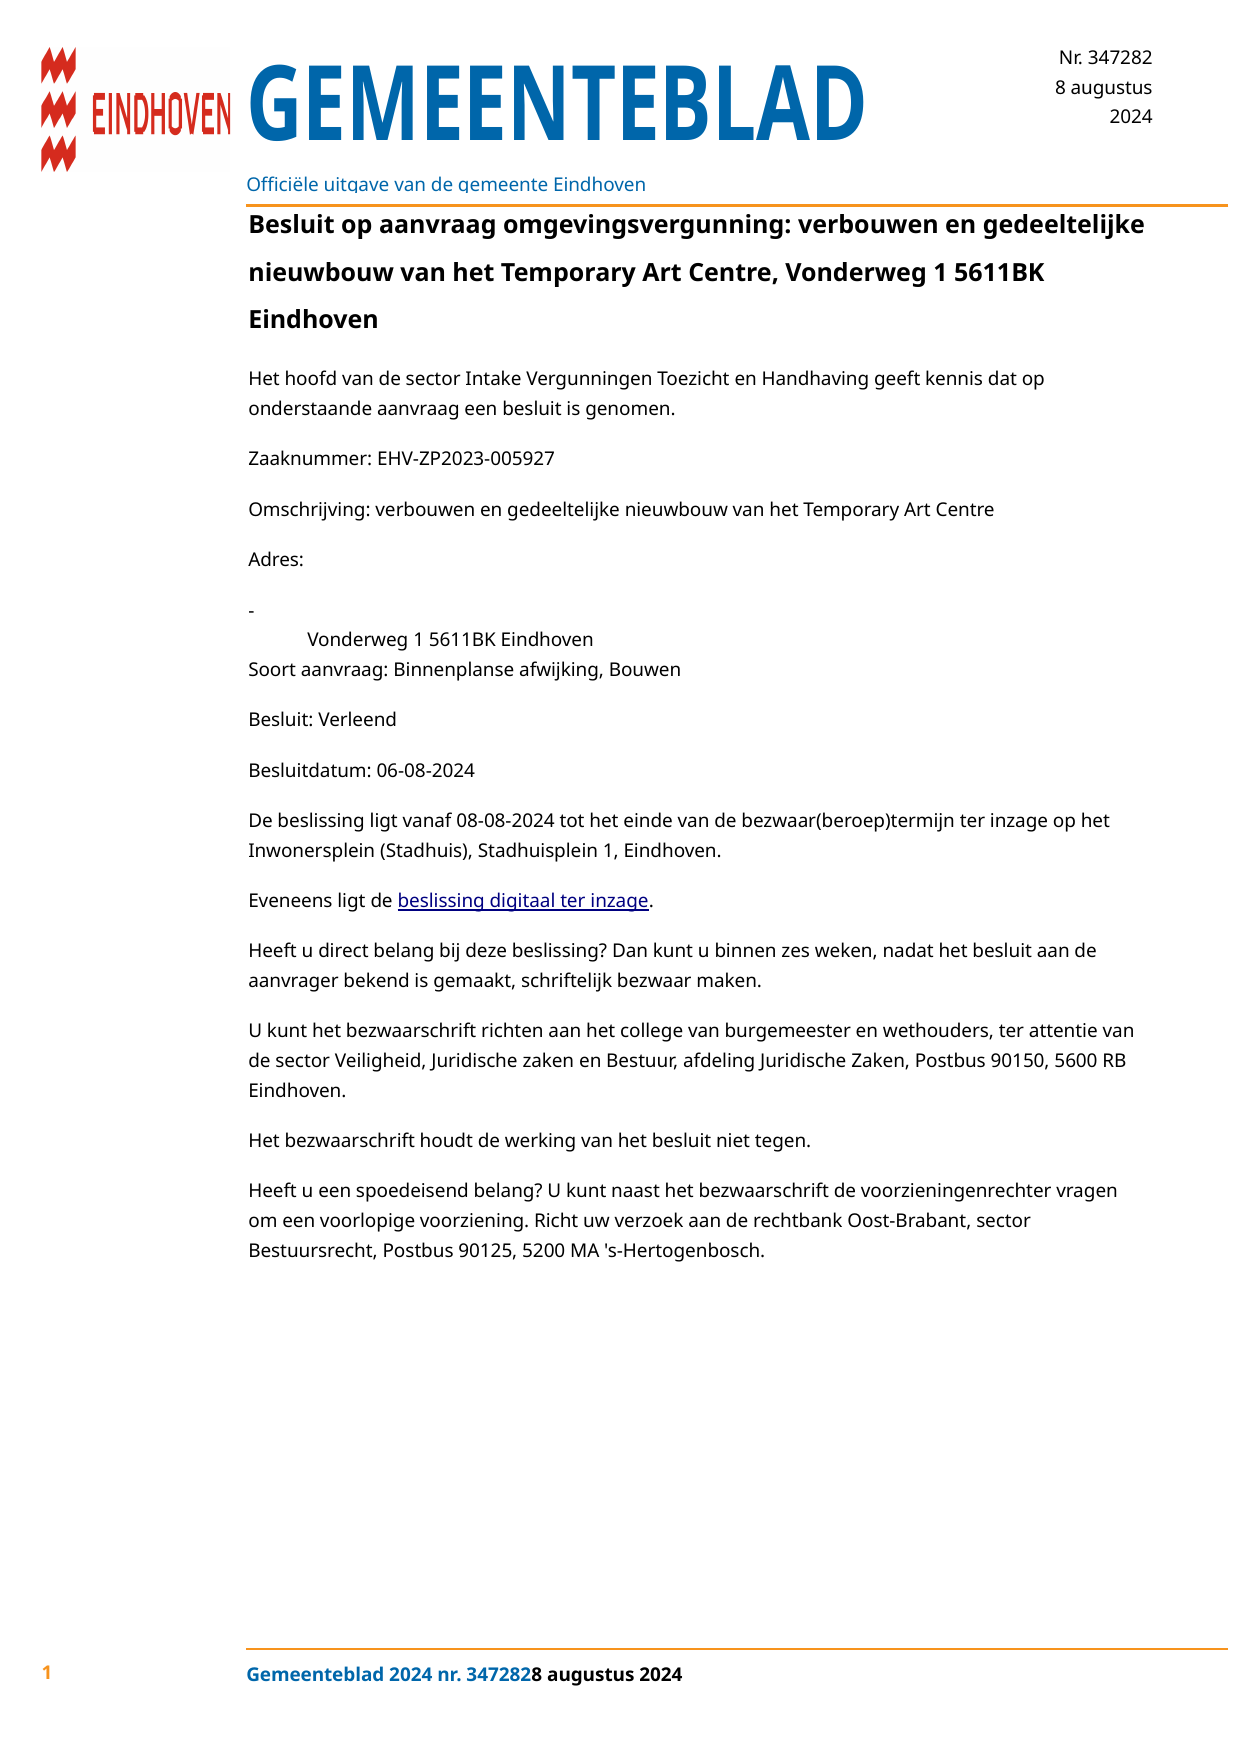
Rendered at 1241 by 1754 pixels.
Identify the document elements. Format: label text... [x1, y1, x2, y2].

list Vonderweg 1 5611BK Eindhoven [248, 626, 1152, 652]
text Omschrijving: verbouwen en gedeeltelijke nieuwbouw van het Temporary Art Centre [248, 496, 1152, 522]
text De beslissing ligt vanaf 08-08-2024 tot het einde van de bezwaar(beroep)termijn ter inzage op het Inwonersplein (Stadhuis), Stadhuisplein 1, Eindhoven. [248, 807, 1152, 862]
picture [41, 47, 231, 172]
text Eveneens ligt de beslissing digitaal ter inzage. [248, 887, 1152, 913]
text U kunt het bezwaarschrift richten aan het college van burgemeester en wethouders, ter attentie van de sector Veiligheid, Juridische zaken en Bestuur, afdeling Juridische Zaken, Postbus 90150, 5600 RB Eindhoven. [248, 1018, 1152, 1102]
text Adres: [248, 546, 1152, 572]
text Het hoofd van de sector Intake Vergunningen Toezicht en Handhaving geeft kennis dat op onderstaande aanvraag een besluit is genomen. [248, 366, 1152, 421]
text Besluit op aanvraag omgevingsvergunning: verbouwen en gedeeltelijke nieuwbouw van het Temporary Art Centre, Vonderweg 1 5611BK Eindhoven [248, 207, 1152, 336]
text Soort aanvraag: Binnenplanse afwijking, Bouwen [248, 656, 1152, 682]
text Zaaknummer: EHV-ZP2023-005927 [248, 446, 1152, 471]
text Heeft u een spoedeisend belang? U kunt naast het bezwaarschrift de voorzieningenrechter vragen om een voorlopige voorziening. Richt uw verzoek aan de rechtbank Oost-Brabant, sector Bestuursrecht, Postbus 90125, 5200 MA 's-Hertogenbosch. [248, 1178, 1152, 1262]
text Het bezwaarschrift houdt de werking van het besluit niet tegen. [248, 1127, 1152, 1153]
text Heeft u direct belang bij deze beslissing? Dan kunt u binnen zes weken, nadat het besluit aan de aanvrager bekend is gemaakt, schriftelijk bezwaar maken. [248, 938, 1152, 993]
text Besluitdatum: 06-08-2024 [248, 757, 1152, 782]
text Besluit: Verleend [248, 706, 1152, 732]
